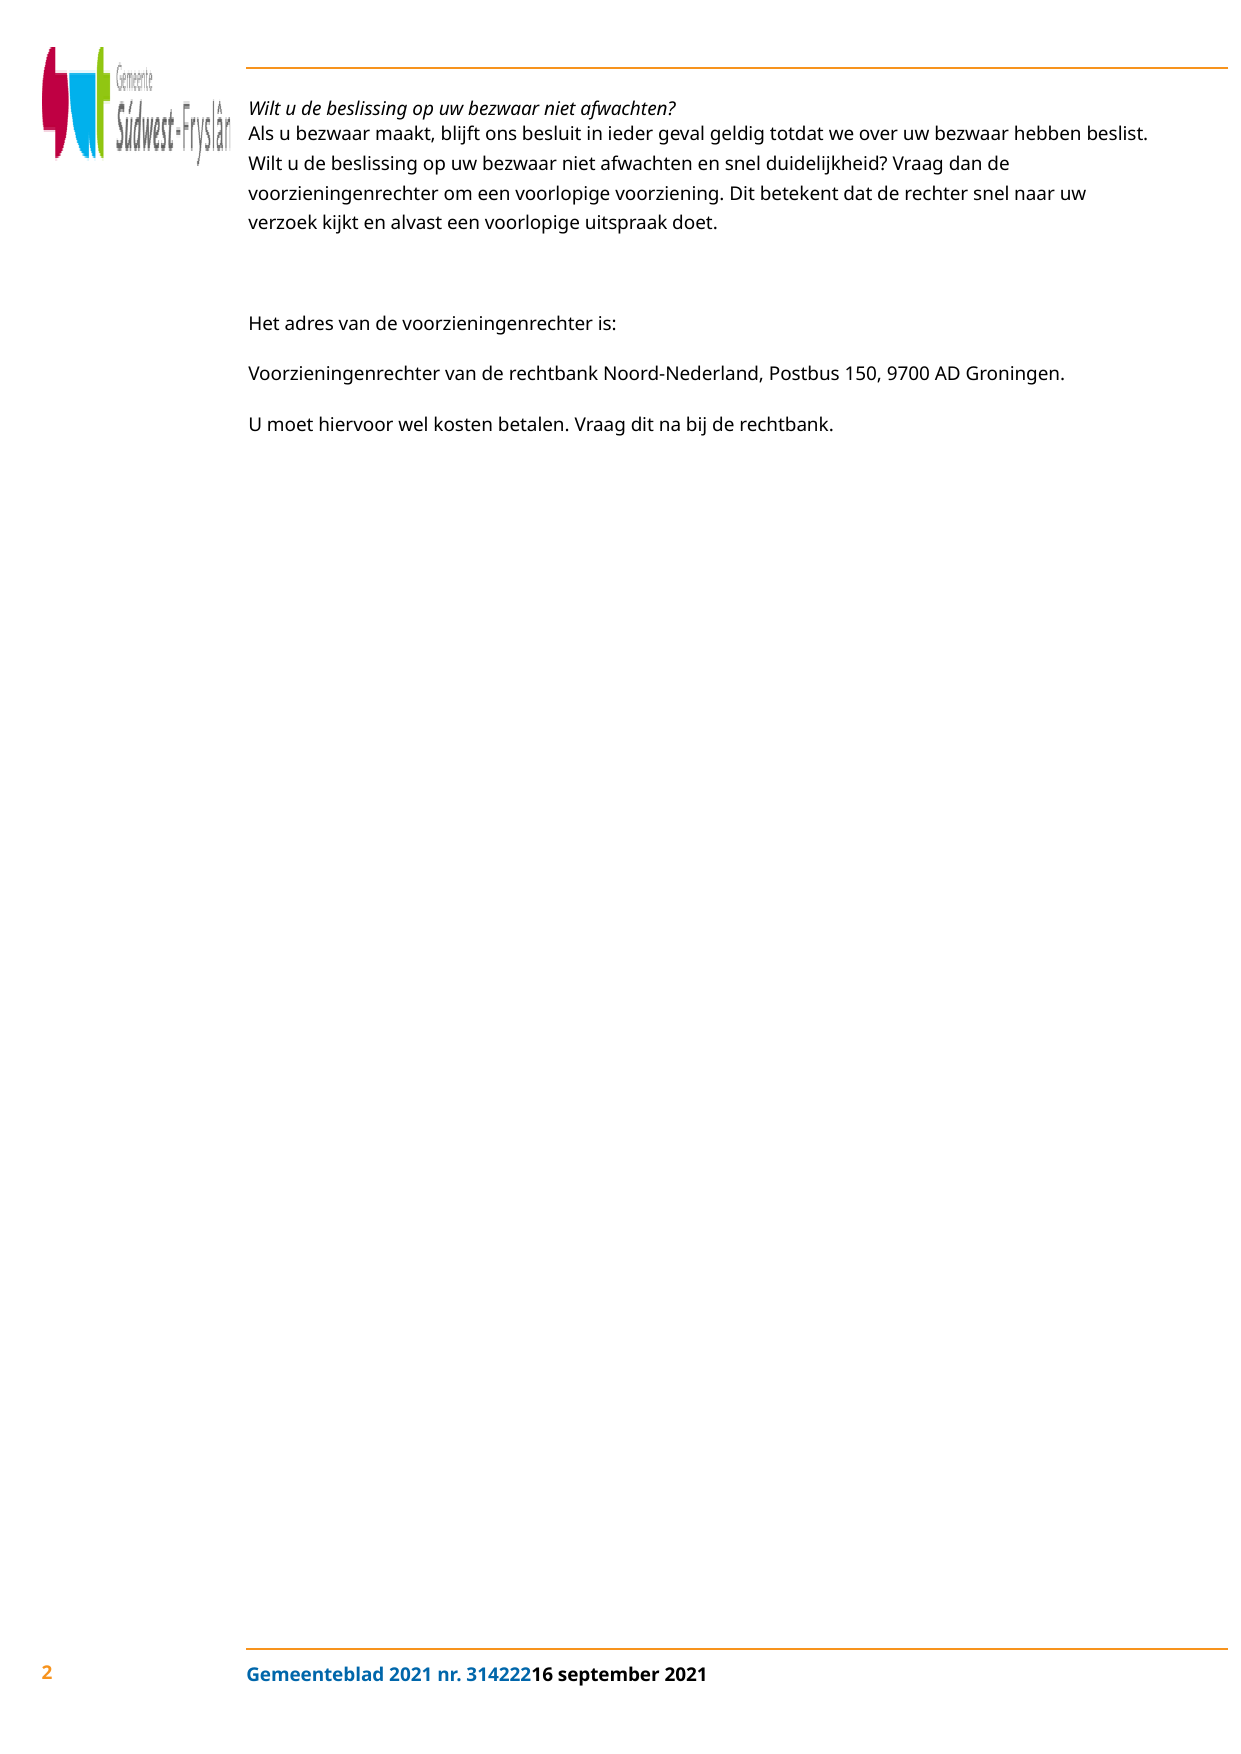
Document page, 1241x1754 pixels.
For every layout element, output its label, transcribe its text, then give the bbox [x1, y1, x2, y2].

text U moet hiervoor wel kosten betalen. Vraag dit na bij de rechtbank. [248, 411, 1152, 437]
picture [41, 47, 231, 172]
text Voorzieningenrechter van de rechtbank Noord-Nederland, Postbus 150, 9700 AD Groningen. [248, 361, 1152, 386]
text Wilt u de beslissing op uw bezwaar niet afwachten? [248, 95, 1152, 121]
text Het adres van de voorzieningenrechter is: [248, 310, 1152, 336]
text Als u bezwaar maakt, blijft ons besluit in ieder geval geldig totdat we over uw bezwaar hebben beslist. Wilt u de beslissing op uw bezwaar niet afwachten en snel duidelijkheid? Vraag dan de voorzieningenrechter om een voorlopige voorziening. Dit betekent dat de rechter snel naar uw verzoek kijkt en alvast een voorlopige uitspraak doet. [248, 121, 1152, 235]
